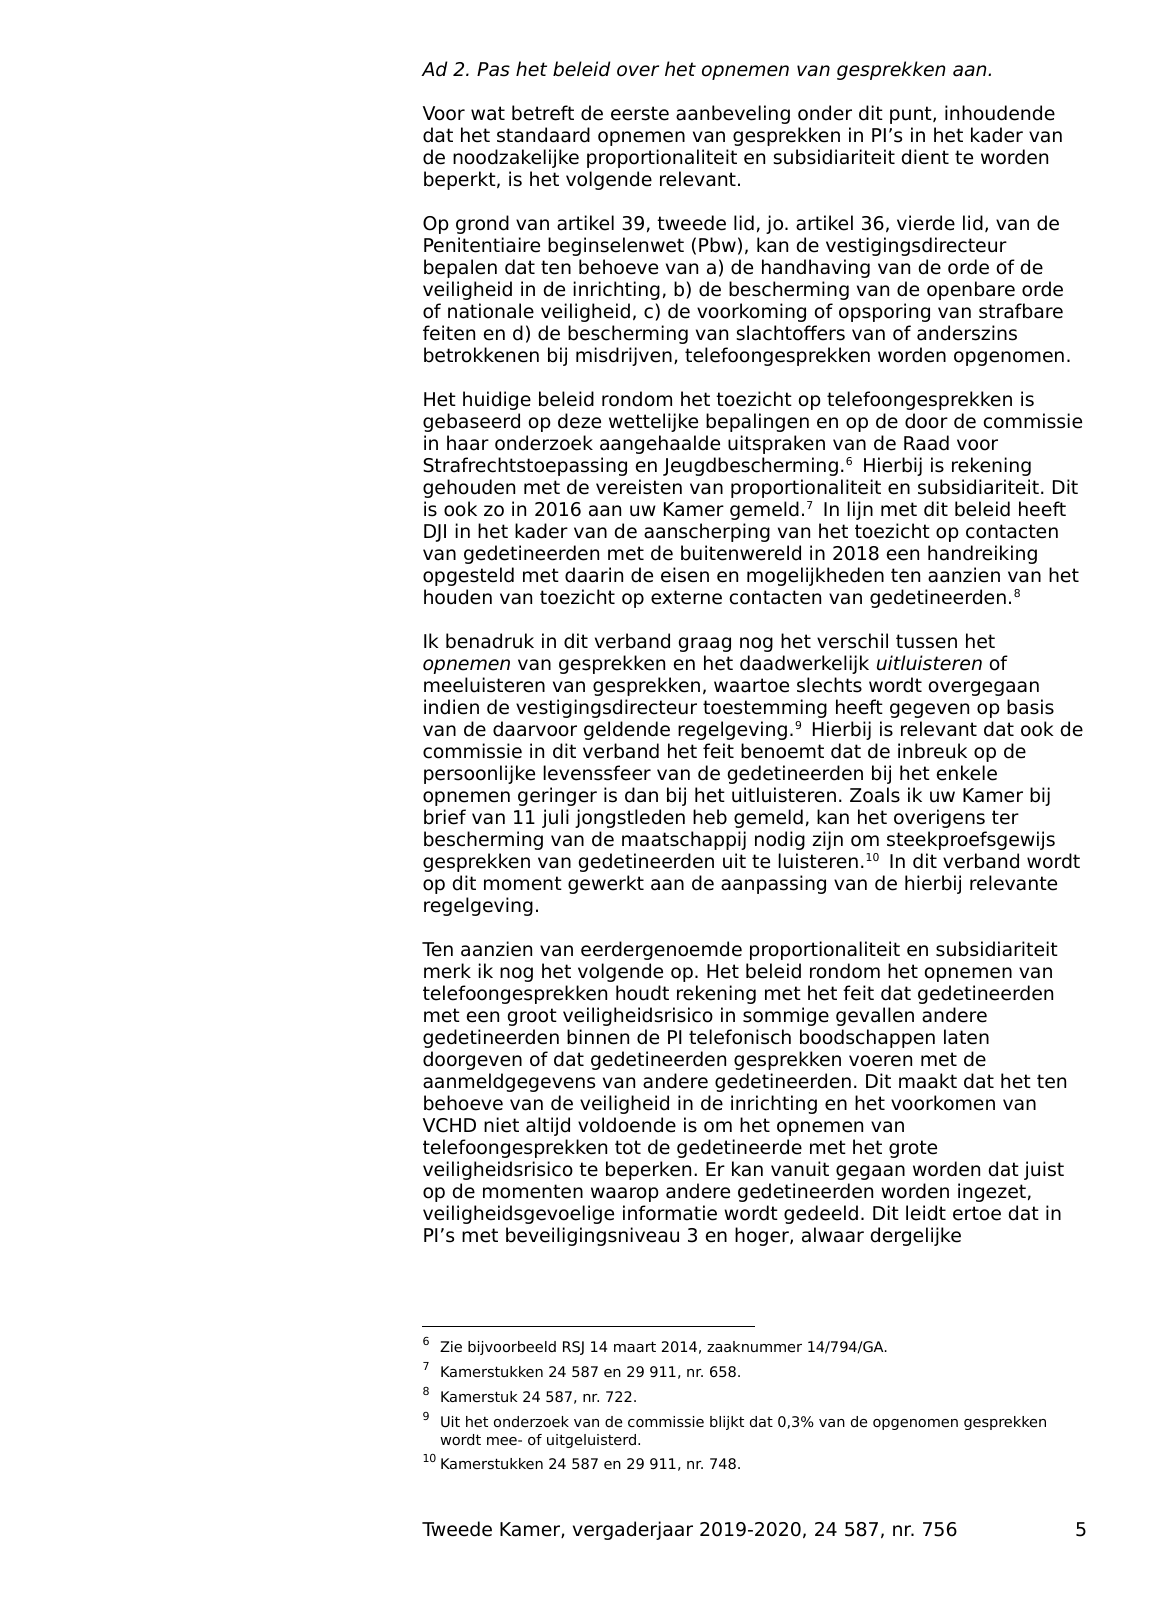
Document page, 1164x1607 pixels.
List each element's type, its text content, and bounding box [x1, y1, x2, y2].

text Kamerstuk 24 587, nr. 722. [422, 1385, 1087, 1407]
text Uit het onderzoek van de commissie blijkt dat 0,3% van de opgenomen gesprekken wordt mee- of uitgeluisterd. [422, 1410, 1087, 1449]
text Kamerstukken 24 587 en 29 911, nr. 658. [422, 1360, 1087, 1382]
text Ik benadruk in dit verband graag nog het verschil tussen het opnemen van gesprekken en het daadwerkelijk uitluisteren of meeluisteren van gesprekken, waartoe slechts wordt overgegaan indien de vestigingsdirecteur toestemming heeft gegeven op basis van de daarvoor geldende regelgeving. Hierbij is relevant dat ook de commissie in dit verband het feit benoemt dat de inbreuk op de persoonlijke levenssfeer van de gedetineerden bij het enkele opnemen geringer is dan bij het uitluisteren. Zoals ik uw Kamer bij brief van 11 juli jongstleden heb gemeld, kan het overigens ter bescherming van de maatschappij nodig zijn om steekproefsgewijs gesprekken van gedetineerden uit te luisteren. In dit verband wordt op dit moment gewerkt aan de aanpassing van de hierbij relevante regelgeving. [422, 631, 1087, 917]
text Het huidige beleid rondom het toezicht op telefoongesprekken is gebaseerd op deze wettelijke bepalingen en op de door de commissie in haar onderzoek aangehaalde uitspraken van de Raad voor Strafrechtstoepassing en Jeugdbescherming. Hierbij is rekening gehouden met de vereisten van proportionaliteit en subsidiariteit. Dit is ook zo in 2016 aan uw Kamer gemeld. In lijn met dit beleid heeft DJI in het kader van de aanscherping van het toezicht op contacten van gedetineerden met de buitenwereld in 2018 een handreiking opgesteld met daarin de eisen en mogelijkheden ten aanzien van het houden van toezicht op externe contacten van gedetineerden. [422, 389, 1087, 609]
text Voor wat betreft de eerste aanbeveling onder dit punt, inhoudende dat het standaard opnemen van gesprekken in PI’s in het kader van de noodzakelijke proportionaliteit en subsidiariteit dient te worden beperkt, is het volgende relevant. [422, 103, 1087, 191]
text Zie bijvoorbeeld RSJ 14 maart 2014, zaaknummer 14/794/GA. [422, 1335, 1087, 1357]
text Kamerstukken 24 587 en 29 911, nr. 748. [422, 1452, 1087, 1474]
text Ten aanzien van eerdergenoemde proportionaliteit en subsidiariteit merk ik nog het volgende op. Het beleid rondom het opnemen van telefoongesprekken houdt rekening met het feit dat gedetineerden met een groot veiligheidsrisico in sommige gevallen andere gedetineerden binnen de PI telefonisch boodschappen laten doorgeven of dat gedetineerden gesprekken voeren met de aanmeldgegevens van andere gedetineerden. Dit maakt dat het ten behoeve van de veiligheid in de inrichting en het voorkomen van VCHD niet altijd voldoende is om het opnemen van telefoongesprekken tot de gedetineerde met het grote veiligheidsrisico te beperken. Er kan vanuit gegaan worden dat juist op de momenten waarop andere gedetineerden worden ingezet, veiligheidsgevoelige informatie wordt gedeeld. Dit leidt ertoe dat in PI’s met beveiligingsniveau 3 en hoger, alwaar dergelijke [422, 939, 1087, 1247]
subtitle Ad 2. Pas het beleid over het opnemen van gesprekken aan. [422, 59, 1087, 81]
text Op grond van artikel 39, tweede lid, jo. artikel 36, vierde lid, van de Penitentiaire beginselenwet (Pbw), kan de vestigingsdirecteur bepalen dat ten behoeve van a) de handhaving van de orde of de veiligheid in de inrichting, b) de bescherming van de openbare orde of nationale veiligheid, c) de voorkoming of opsporing van strafbare feiten en d) de bescherming van slachtoffers van of anderszins betrokkenen bij misdrijven, telefoongesprekken worden opgenomen. [422, 213, 1087, 367]
